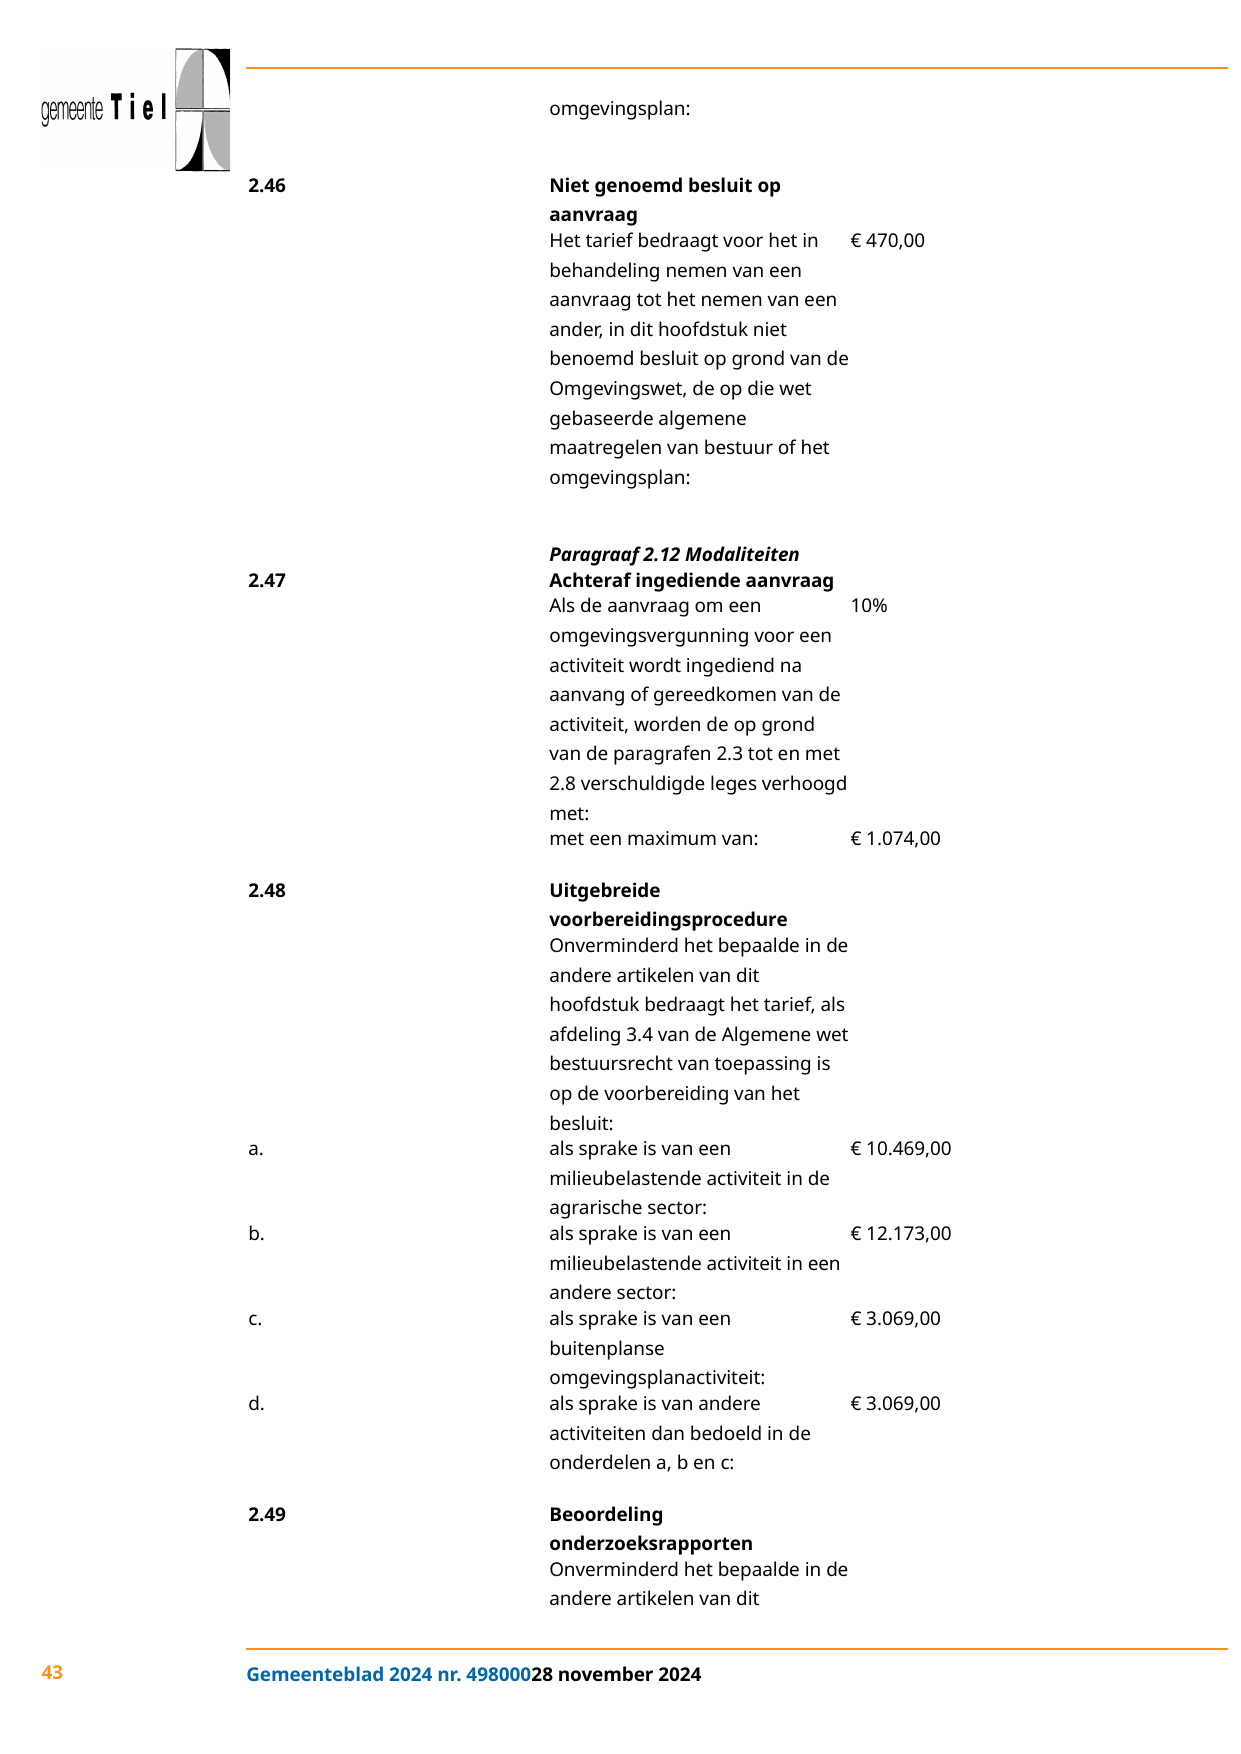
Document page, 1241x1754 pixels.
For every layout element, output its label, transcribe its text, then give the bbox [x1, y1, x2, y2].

table_cell [549, 1475, 850, 1501]
table_cell € 3.069,00 [850, 1390, 1152, 1475]
table_cell met een maximum van: [549, 825, 850, 851]
table_cell [850, 490, 1152, 515]
table_cell [549, 490, 850, 515]
table_cell a. [248, 1135, 549, 1220]
table_cell [248, 593, 549, 825]
table_cell [850, 877, 1152, 932]
table_cell [248, 1556, 549, 1611]
table_cell [248, 541, 549, 567]
table_cell [850, 932, 1152, 1135]
table_cell Beoordeling onderzoeksrapporten [549, 1501, 850, 1556]
table_cell als sprake is van een buitenplanse omgevingsplanactiviteit: [549, 1305, 850, 1390]
table_cell d. [248, 1390, 549, 1475]
table_cell € 1.074,00 [850, 825, 1152, 851]
table_cell [850, 1501, 1152, 1556]
table_cell als sprake is van een milieubelastende activiteit in een andere sector: [549, 1220, 850, 1305]
table_cell 2.49 [248, 1501, 549, 1556]
table_cell [850, 121, 1152, 146]
table_cell omgevingsplan: [549, 95, 850, 121]
table_cell [850, 95, 1152, 121]
table_cell [850, 515, 1152, 541]
table_cell [248, 227, 549, 490]
table_cell [248, 825, 549, 851]
table_cell Achteraf ingediende aanvraag [549, 567, 850, 593]
table_cell 2.47 [248, 567, 549, 593]
table_cell b. [248, 1220, 549, 1305]
table_cell Onverminderd het bepaalde in de andere artikelen van dit [549, 1556, 850, 1611]
table_cell [248, 146, 549, 172]
table_cell [248, 515, 549, 541]
table_cell € 10.469,00 [850, 1135, 1152, 1220]
table_cell [850, 541, 1152, 567]
table_cell [850, 1475, 1152, 1501]
table_cell 2.48 [248, 877, 549, 932]
table_cell [549, 515, 850, 541]
table_cell [248, 1475, 549, 1501]
table_cell [248, 121, 549, 146]
table_cell c. [248, 1305, 549, 1390]
table_cell Als de aanvraag om een omgevingsvergunning voor een activiteit wordt ingediend na aanvang of gereedkomen van de activiteit, worden de op grond van de paragrafen 2.3 tot en met 2.8 verschuldigde leges verhoogd met: [549, 593, 850, 825]
table_cell als sprake is van een milieubelastende activiteit in de agrarische sector: [549, 1135, 850, 1220]
table_cell [549, 146, 850, 172]
table_cell Het tarief bedraagt voor het in behandeling nemen van een aanvraag tot het nemen van een ander, in dit hoofdstuk niet benoemd besluit op grond van de Omgevingswet, de op die wet gebaseerde algemene maatregelen van bestuur of het omgevingsplan: [549, 227, 850, 490]
table_cell [850, 851, 1152, 877]
table_cell [248, 95, 549, 121]
table_cell [549, 121, 850, 146]
table_cell [850, 1556, 1152, 1611]
table_cell € 470,00 [850, 227, 1152, 490]
table_cell [248, 490, 549, 515]
table_cell € 12.173,00 [850, 1220, 1152, 1305]
table_cell als sprake is van andere activiteiten dan bedoeld in de onderdelen a, b en c: [549, 1390, 850, 1475]
table_cell 10% [850, 593, 1152, 825]
table_cell [850, 567, 1152, 593]
table_cell [248, 932, 549, 1135]
table_cell [850, 172, 1152, 227]
table_cell [850, 146, 1152, 172]
table_cell [248, 851, 549, 877]
table_cell 2.46 [248, 172, 549, 227]
picture [41, 47, 231, 172]
table_cell Uitgebreide voorbereidingsprocedure [549, 877, 850, 932]
table_cell Paragraaf 2.12 Modaliteiten [549, 541, 850, 567]
table_cell [549, 851, 850, 877]
table_cell Niet genoemd besluit op aanvraag [549, 172, 850, 227]
table_cell Onverminderd het bepaalde in de andere artikelen van dit hoofdstuk bedraagt het tarief, als afdeling 3.4 van de Algemene wet bestuursrecht van toepassing is op de voorbereiding van het besluit: [549, 932, 850, 1135]
table_cell € 3.069,00 [850, 1305, 1152, 1390]
